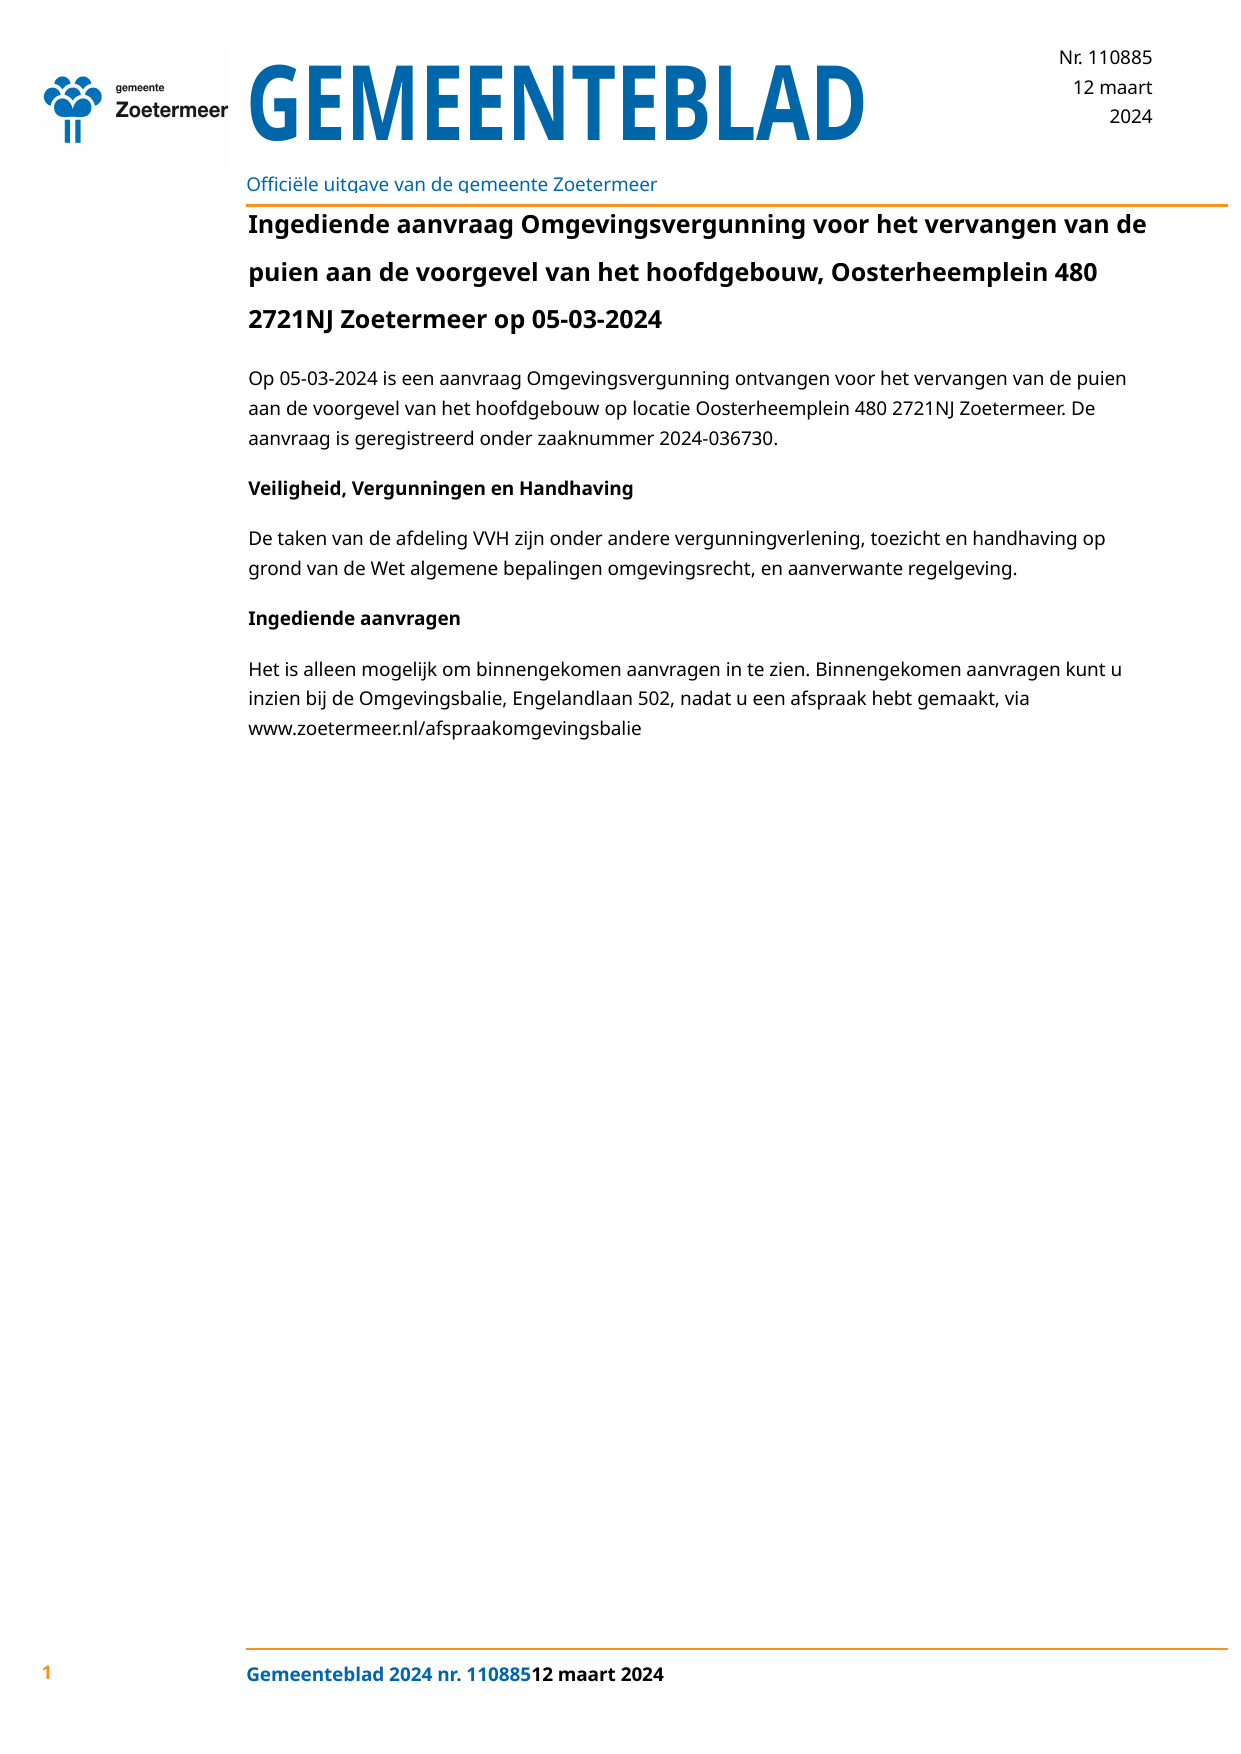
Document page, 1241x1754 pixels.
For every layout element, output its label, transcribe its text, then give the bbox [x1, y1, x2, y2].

text Veiligheid, Vergunningen en Handhaving [248, 475, 1152, 501]
text Het is alleen mogelijk om binnengekomen aanvragen in te zien. Binnengekomen aanvragen kunt u inzien bij de Omgevingsbalie, Engelandlaan 502, nadat u een afspraak hebt gemaakt, via www.zoetermeer.nl/afspraakomgevingsbalie [248, 656, 1152, 741]
text Op 05-03-2024 is een aanvraag Omgevingsvergunning ontvangen voor het vervangen van de puien aan de voorgevel van het hoofdgebouw op locatie Oosterheemplein 480 2721NJ Zoetermeer. De aanvraag is geregistreerd onder zaaknummer 2024-036730. [248, 366, 1152, 450]
picture [41, 47, 231, 172]
text De taken van de afdeling VVH zijn onder andere vergunningverlening, toezicht en handhaving op grond van de Wet algemene bepalingen omgevingsrecht, en aanverwante regelgeving. [248, 526, 1152, 581]
text Ingediende aanvraag Omgevingsvergunning voor het vervangen van de puien aan de voorgevel van het hoofdgebouw, Oosterheemplein 480 2721NJ Zoetermeer op 05-03-2024 [248, 207, 1152, 336]
text Ingediende aanvragen [248, 606, 1152, 631]
